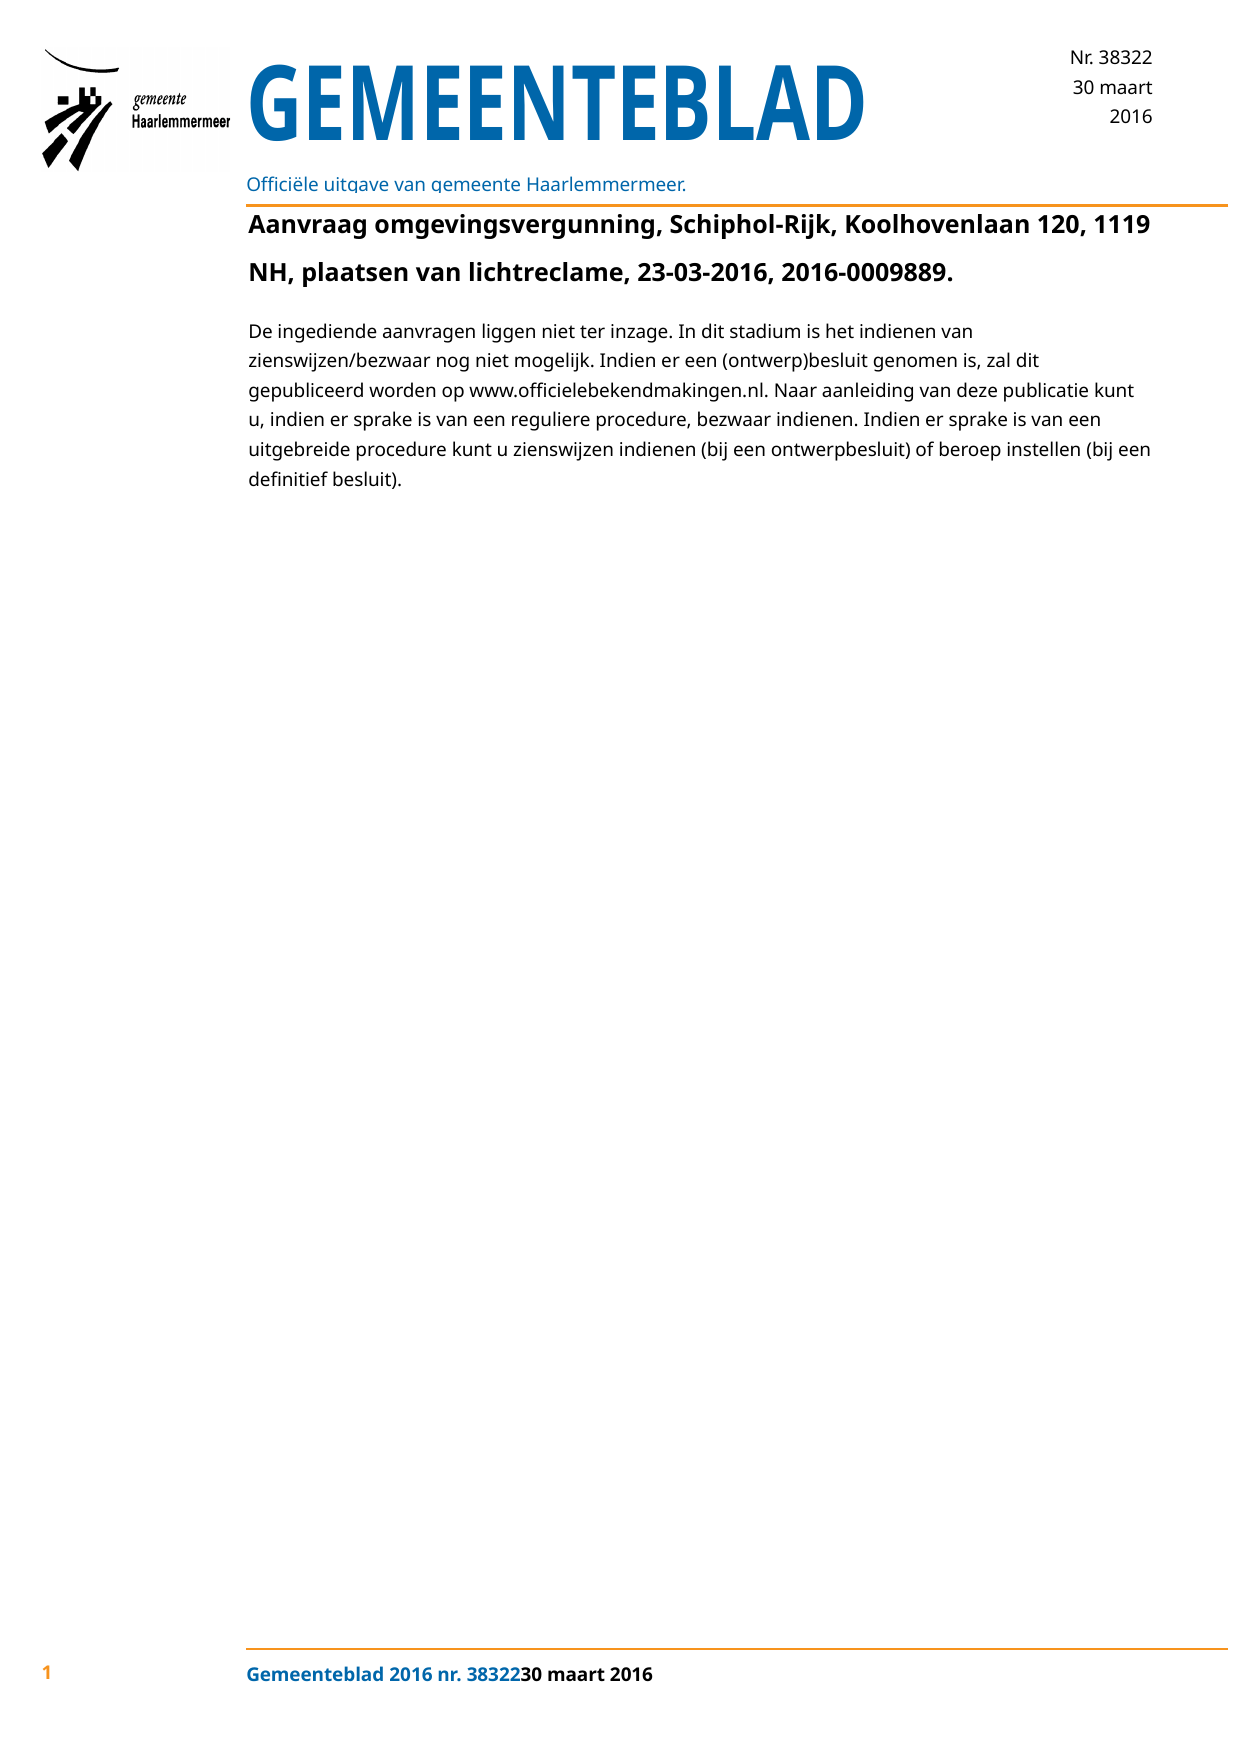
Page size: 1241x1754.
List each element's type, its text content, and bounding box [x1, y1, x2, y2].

picture [41, 47, 231, 172]
text De ingediende aanvragen liggen niet ter inzage. In dit stadium is het indienen van zienswijzen/bezwaar nog niet mogelijk. Indien er een (ontwerp)besluit genomen is, zal dit gepubliceerd worden op www.officielebekendmakingen.nl. Naar aanleiding van deze publicatie kunt u, indien er sprake is van een reguliere procedure, bezwaar indienen. Indien er sprake is van een uitgebreide procedure kunt u zienswijzen indienen (bij een ontwerpbesluit) of beroep instellen (bij een definitief besluit). [248, 318, 1152, 492]
text Aanvraag omgevingsvergunning, Schiphol-Rijk, Koolhovenlaan 120, 1119 NH, plaatsen van lichtreclame, 23-03-2016, 2016-0009889. [248, 207, 1152, 288]
